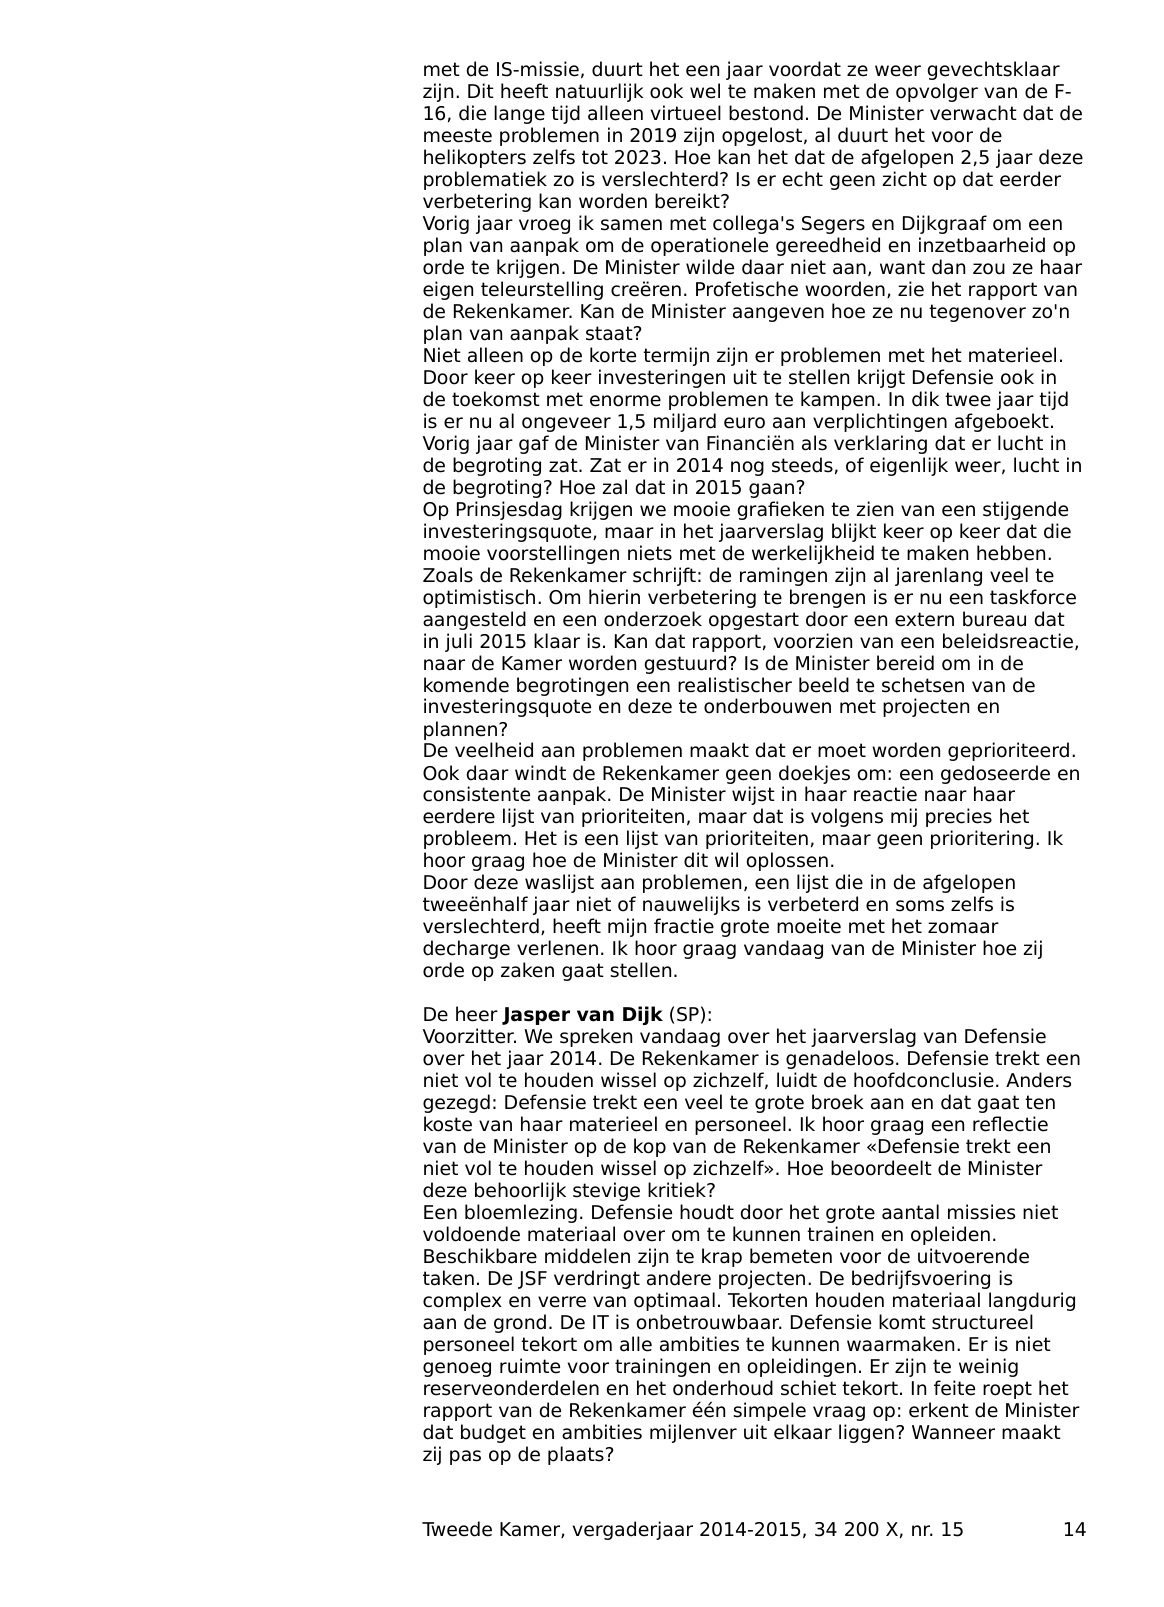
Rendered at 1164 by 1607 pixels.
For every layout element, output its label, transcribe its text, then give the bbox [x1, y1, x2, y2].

text Op Prinsjesdag krijgen we mooie grafieken te zien van een stijgende investeringsquote, maar in het jaarverslag blijkt keer op keer dat die mooie voorstellingen niets met de werkelijkheid te maken hebben. Zoals de Rekenkamer schrijft: de ramingen zijn al jarenlang veel te optimistisch. Om hierin verbetering te brengen is er nu een taskforce aangesteld en een onderzoek opgestart door een extern bureau dat in juli 2015 klaar is. Kan dat rapport, voorzien van een beleidsreactie, naar de Kamer worden gestuurd? Is de Minister bereid om in de komende begrotingen een realistischer beeld te schetsen van de investeringsquote en deze te onderbouwen met projecten en plannen? [422, 499, 1087, 740]
text Niet alleen op de korte termijn zijn er problemen met het materieel. Door keer op keer investeringen uit te stellen krijgt Defensie ook in de toekomst met enorme problemen te kampen. In dik twee jaar tijd is er nu al ongeveer 1,5 miljard euro aan verplichtingen afgeboekt. Vorig jaar gaf de Minister van Financiën als verklaring dat er lucht in de begroting zat. Zat er in 2014 nog steeds, of eigenlijk weer, lucht in de begroting? Hoe zal dat in 2015 gaan? [422, 345, 1087, 499]
text Door deze waslijst aan problemen, een lijst die in de afgelopen tweeënhalf jaar niet of nauwelijks is verbeterd en soms zelfs is verslechterd, heeft mijn fractie grote moeite met het zomaar decharge verlenen. Ik hoor graag vandaag van de Minister hoe zij orde op zaken gaat stellen. [422, 872, 1087, 982]
text Vorig jaar vroeg ik samen met collega's Segers en Dijkgraaf om een plan van aanpak om de operationele gereedheid en inzetbaarheid op orde te krijgen. De Minister wilde daar niet aan, want dan zou ze haar eigen teleurstelling creëren. Profetische woorden, zie het rapport van de Rekenkamer. Kan de Minister aangeven hoe ze nu tegenover zo'n plan van aanpak staat? [422, 213, 1087, 345]
text De heer Jasper van Dijk (SP): [422, 1004, 1087, 1026]
text Voorzitter. We spreken vandaag over het jaarverslag van Defensie over het jaar 2014. De Rekenkamer is genadeloos. Defensie trekt een niet vol te houden wissel op zichzelf, luidt de hoofdconclusie. Anders gezegd: Defensie trekt een veel te grote broek aan en dat gaat ten koste van haar materieel en personeel. Ik hoor graag een reflectie van de Minister op de kop van de Rekenkamer «Defensie trekt een niet vol te houden wissel op zichzelf». Hoe beoordeelt de Minister deze behoorlijk stevige kritiek? [422, 1026, 1087, 1202]
text met de IS-missie, duurt het een jaar voordat ze weer gevechtsklaar zijn. Dit heeft natuurlijk ook wel te maken met de opvolger van de F-16, die lange tijd alleen virtueel bestond. De Minister verwacht dat de meeste problemen in 2019 zijn opgelost, al duurt het voor de helikopters zelfs tot 2023. Hoe kan het dat de afgelopen 2,5 jaar deze problematiek zo is verslechterd? Is er echt geen zicht op dat eerder verbetering kan worden bereikt? [422, 59, 1087, 213]
text Een bloemlezing. Defensie houdt door het grote aantal missies niet voldoende materiaal over om te kunnen trainen en opleiden. Beschikbare middelen zijn te krap bemeten voor de uitvoerende taken. De JSF verdringt andere projecten. De bedrijfsvoering is complex en verre van optimaal. Tekorten houden materiaal langdurig aan de grond. De IT is onbetrouwbaar. Defensie komt structureel personeel tekort om alle ambities te kunnen waarmaken. Er is niet genoeg ruimte voor trainingen en opleidingen. Er zijn te weinig reserveonderdelen en het onderhoud schiet tekort. In feite roept het rapport van de Rekenkamer één simpele vraag op: erkent de Minister dat budget en ambities mijlenver uit elkaar liggen? Wanneer maakt zij pas op de plaats? [422, 1202, 1087, 1466]
text De veelheid aan problemen maakt dat er moet worden geprioriteerd. Ook daar windt de Rekenkamer geen doekjes om: een gedoseerde en consistente aanpak. De Minister wijst in haar reactie naar haar eerdere lijst van prioriteiten, maar dat is volgens mij precies het probleem. Het is een lijst van prioriteiten, maar geen prioritering. Ik hoor graag hoe de Minister dit wil oplossen. [422, 740, 1087, 872]
